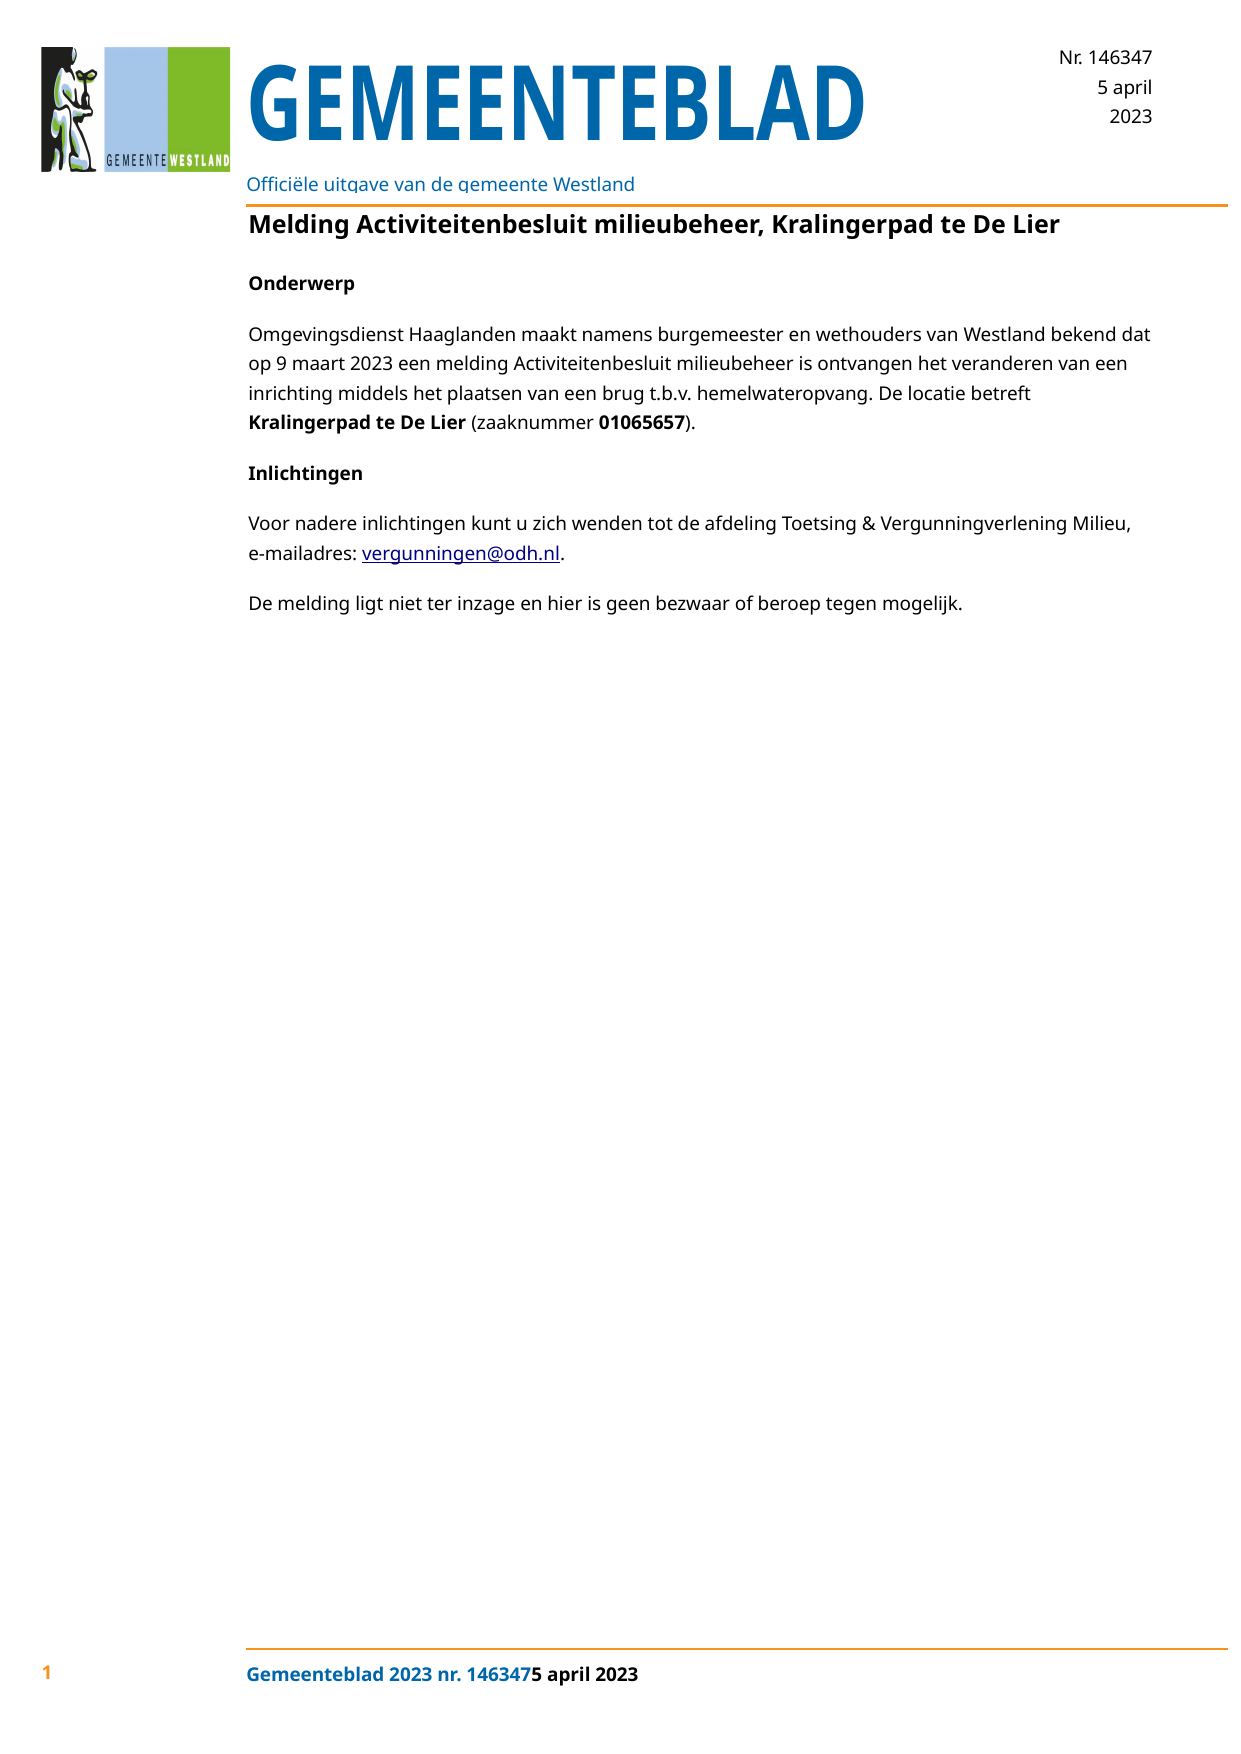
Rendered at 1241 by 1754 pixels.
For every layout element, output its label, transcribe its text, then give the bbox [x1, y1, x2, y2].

text Melding Activiteitenbesluit milieubeheer, Kralingerpad te De Lier [248, 207, 1152, 241]
text Onderwerp [248, 270, 1152, 296]
picture [41, 47, 231, 172]
text Voor nadere inlichtingen kunt u zich wenden tot de afdeling Toetsing & Vergunningverlening Milieu, e-mailadres: vergunningen@odh.nl. [248, 510, 1152, 566]
text Inlichtingen [248, 460, 1152, 486]
text Omgevingsdienst Haaglanden maakt namens burgemeester en wethouders van Westland bekend dat op 9 maart 2023 een melding Activiteitenbesluit milieubeheer is ontvangen het veranderen van een inrichting middels het plaatsen van een brug t.b.v. hemelwateropvang. De locatie betreft Kralingerpad te De Lier (zaaknummer 01065657). [248, 321, 1152, 435]
text De melding ligt niet ter inzage en hier is geen bezwaar of beroep tegen mogelijk. [248, 590, 1152, 616]
